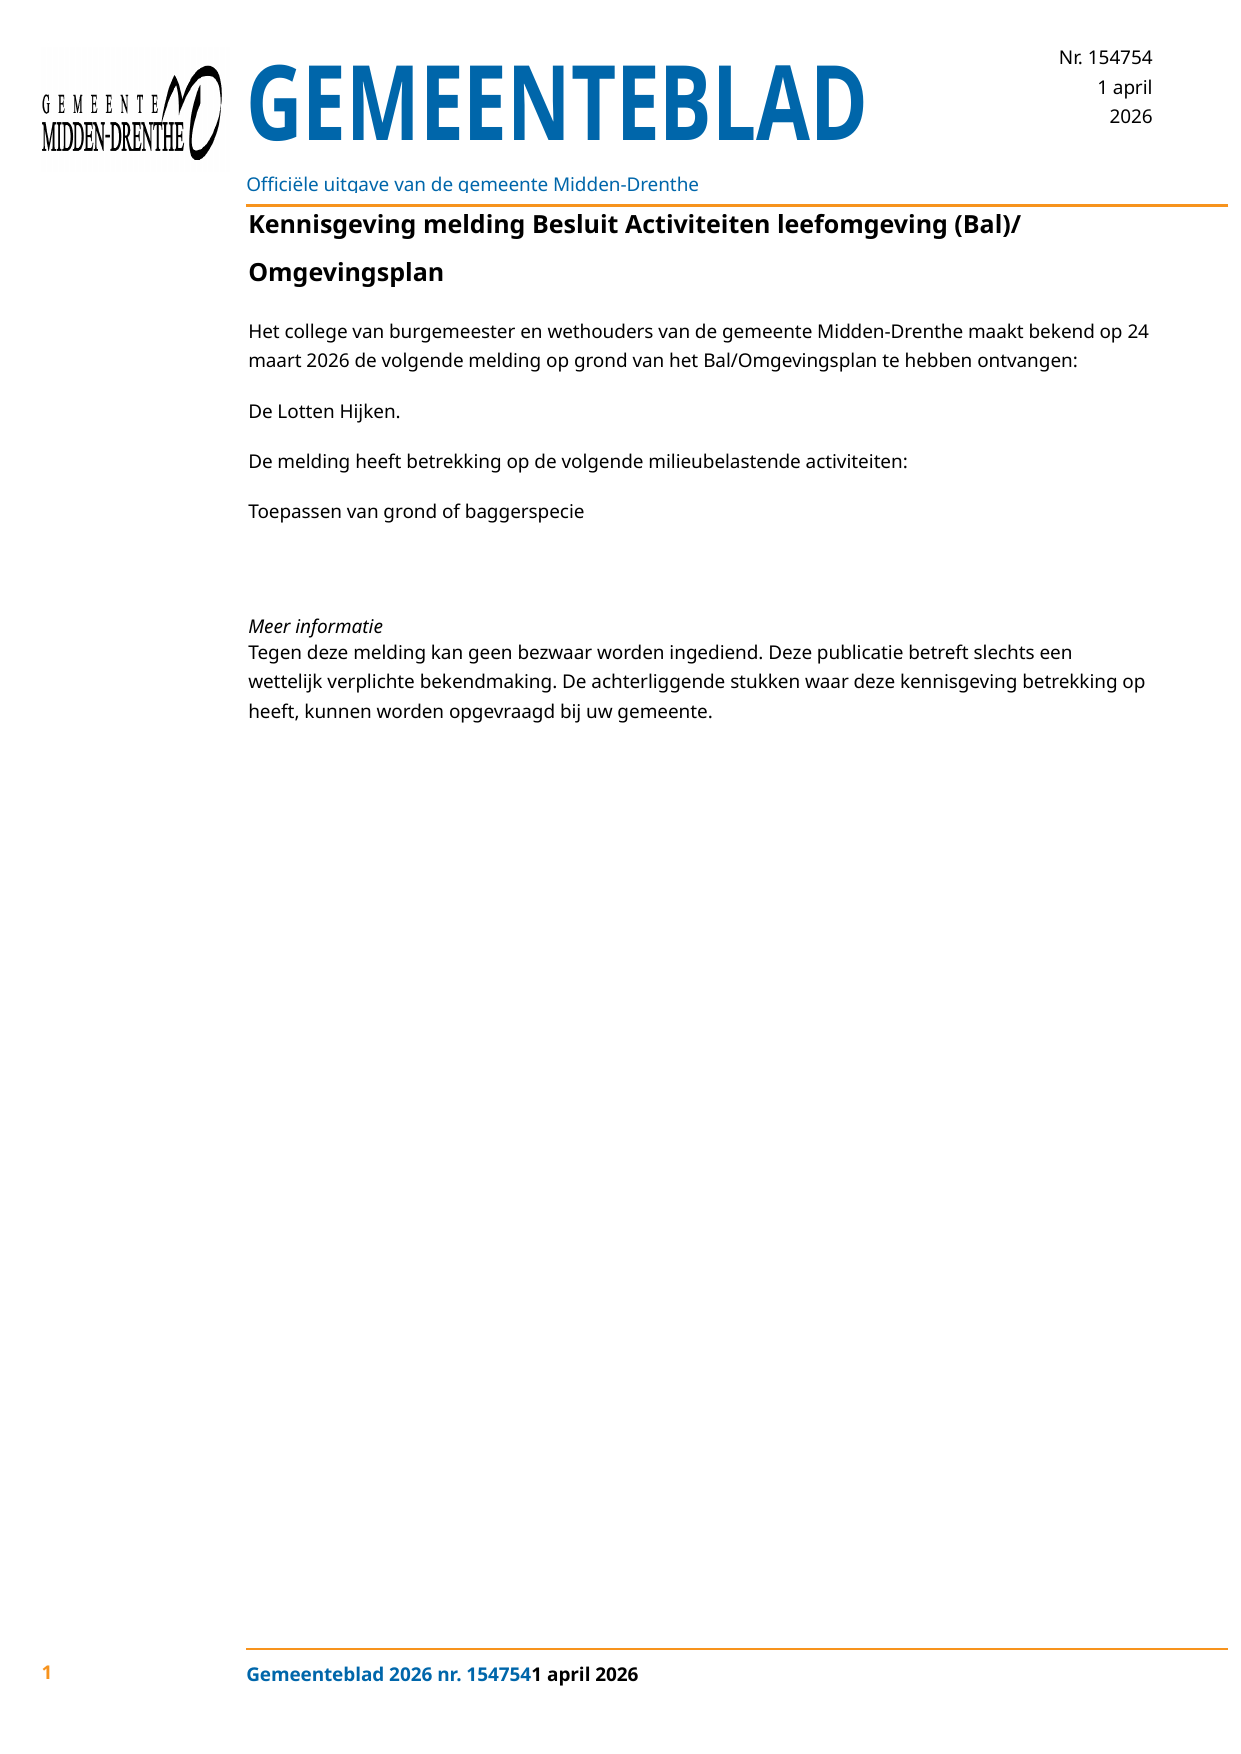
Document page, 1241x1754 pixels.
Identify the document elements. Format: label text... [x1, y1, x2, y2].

text Toepassen van grond of baggerspecie [248, 499, 1152, 524]
text De Lotten Hijken. [248, 398, 1152, 424]
text De melding heeft betrekking op de volgende milieubelastende activiteiten: [248, 448, 1152, 474]
text Meer informatie [248, 613, 1152, 639]
text Kennisgeving melding Besluit Activiteiten leefomgeving (Bal)/ Omgevingsplan [248, 207, 1152, 288]
picture [41, 47, 231, 172]
text Het college van burgemeester en wethouders van de gemeente Midden-Drenthe maakt bekend op 24 maart 2026 de volgende melding op grond van het Bal/Omgevingsplan te hebben ontvangen: [248, 318, 1152, 373]
text Tegen deze melding kan geen bezwaar worden ingediend. Deze publicatie betreft slechts een wettelijk verplichte bekendmaking. De achterliggende stukken waar deze kennisgeving betrekking op heeft, kunnen worden opgevraagd bij uw gemeente. [248, 639, 1152, 724]
